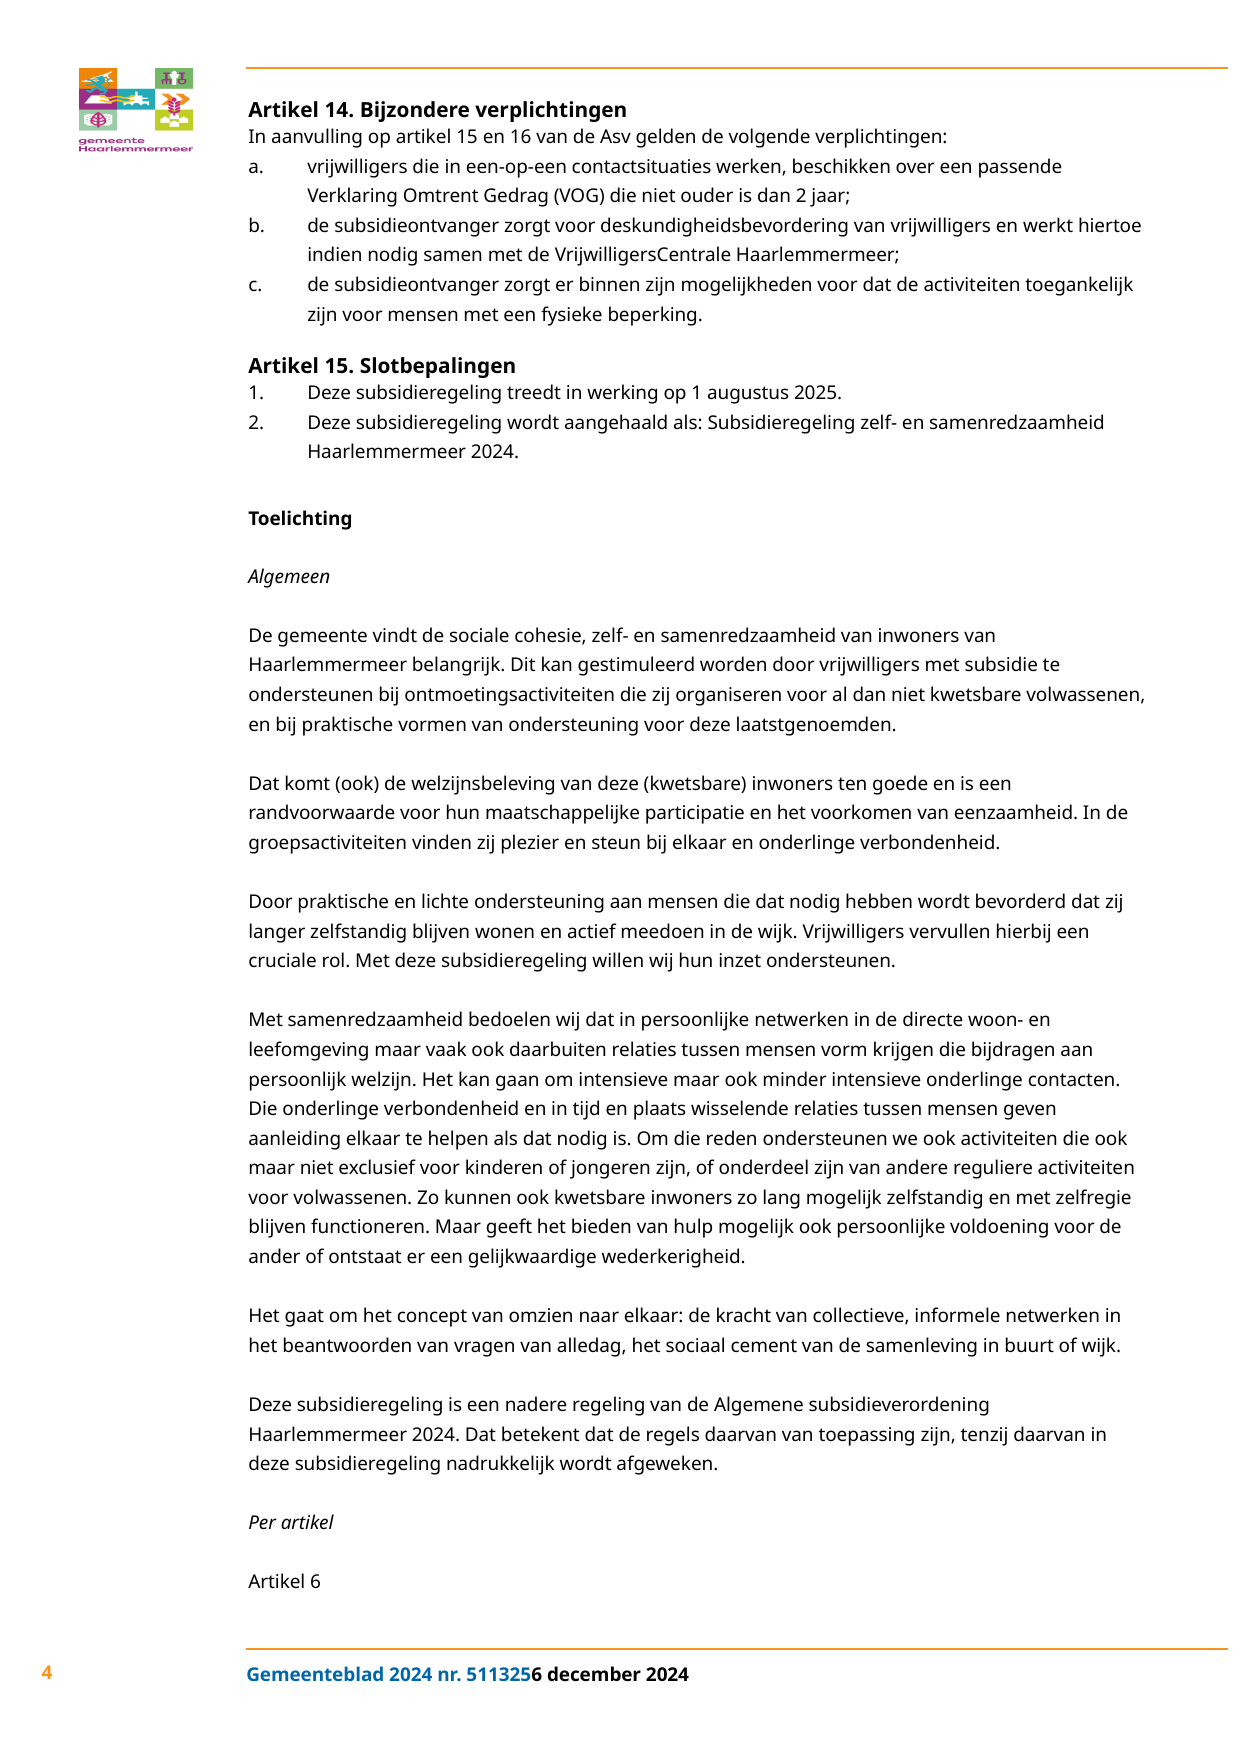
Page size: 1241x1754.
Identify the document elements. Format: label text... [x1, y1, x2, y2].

list de subsidieontvanger zorgt er binnen zijn mogelijkheden voor dat de activiteiten toegankelijk zijn voor mensen met een fysieke beperking. [248, 271, 1152, 326]
text Deze subsidieregeling is een nadere regeling van de Algemene subsidieverordening Haarlemmermeer 2024. Dat betekent dat de regels daarvan van toepassing zijn, tenzij daarvan in deze subsidieregeling nadrukkelijk wordt afgeweken. [248, 1391, 1152, 1476]
text Algemeen [248, 563, 1152, 589]
picture [41, 47, 231, 172]
text De gemeente vindt de sociale cohesie, zelf- en samenredzaamheid van inwoners van Haarlemmermeer belangrijk. Dit kan gestimuleerd worden door vrijwilligers met subsidie te ondersteunen bij ontmoetingsactiviteiten die zij organiseren voor al dan niet kwetsbare volwassenen, en bij praktische vormen van ondersteuning voor deze laatstgenoemden. [248, 622, 1152, 737]
text Toelichting [248, 494, 1152, 534]
text Artikel 6 [248, 1569, 1152, 1594]
text Artikel 15. Slotbepalingen [248, 351, 1152, 379]
list Deze subsidieregeling wordt aangehaald als: Subsidieregeling zelf- en samenredzaamheid Haarlemmermeer 2024. [248, 409, 1152, 464]
text In aanvulling op artikel 15 en 16 van de Asv gelden de volgende verplichtingen: [248, 123, 1152, 149]
list de subsidieontvanger zorgt voor deskundigheidsbevordering van vrijwilligers en werkt hiertoe indien nodig samen met de VrijwilligersCentrale Haarlemmermeer; [248, 212, 1152, 267]
list Deze subsidieregeling treedt in werking op 1 augustus 2025. [248, 379, 1152, 405]
text Met samenredzaamheid bedoelen wij dat in persoonlijke netwerken in de directe woon- en leefomgeving maar vaak ook daarbuiten relaties tussen mensen vorm krijgen die bijdragen aan persoonlijk welzijn. Het kan gaan om intensieve maar ook minder intensieve onderlinge contacten. Die onderlinge verbondenheid en in tijd en plaats wisselende relaties tussen mensen geven aanleiding elkaar te helpen als dat nodig is. Om die reden ondersteunen we ook activiteiten die ook maar niet exclusief voor kinderen of jongeren zijn, of onderdeel zijn van andere reguliere activiteiten voor volwassenen. Zo kunnen ook kwetsbare inwoners zo lang mogelijk zelfstandig en met zelfregie blijven functioneren. Maar geeft het bieden van hulp mogelijk ook persoonlijke voldoening voor de ander of ontstaat er een gelijkwaardige wederkerigheid. [248, 1007, 1152, 1269]
text Het gaat om het concept van omzien naar elkaar: de kracht van collectieve, informele netwerken in het beantwoorden van vragen van alledag, het sociaal cement van de samenleving in buurt of wijk. [248, 1302, 1152, 1358]
text Dat komt (ook) de welzijnsbeleving van deze (kwetsbare) inwoners ten goede en is een randvoorwaarde voor hun maatschappelijke participatie en het voorkomen van eenzaamheid. In de groepsactiviteiten vinden zij plezier en steun bij elkaar en onderlinge verbondenheid. [248, 770, 1152, 855]
text Per artikel [248, 1509, 1152, 1535]
text Artikel 14. Bijzondere verplichtingen [248, 95, 1152, 123]
list vrijwilligers die in een-op-een contactsituaties werken, beschikken over een passende Verklaring Omtrent Gedrag (VOG) die niet ouder is dan 2 jaar; [248, 153, 1152, 208]
text Door praktische en lichte ondersteuning aan mensen die dat nodig hebben wordt bevorderd dat zij langer zelfstandig blijven wonen en actief meedoen in de wijk. Vrijwilligers vervullen hierbij een cruciale rol. Met deze subsidieregeling willen wij hun inzet ondersteunen. [248, 888, 1152, 973]
